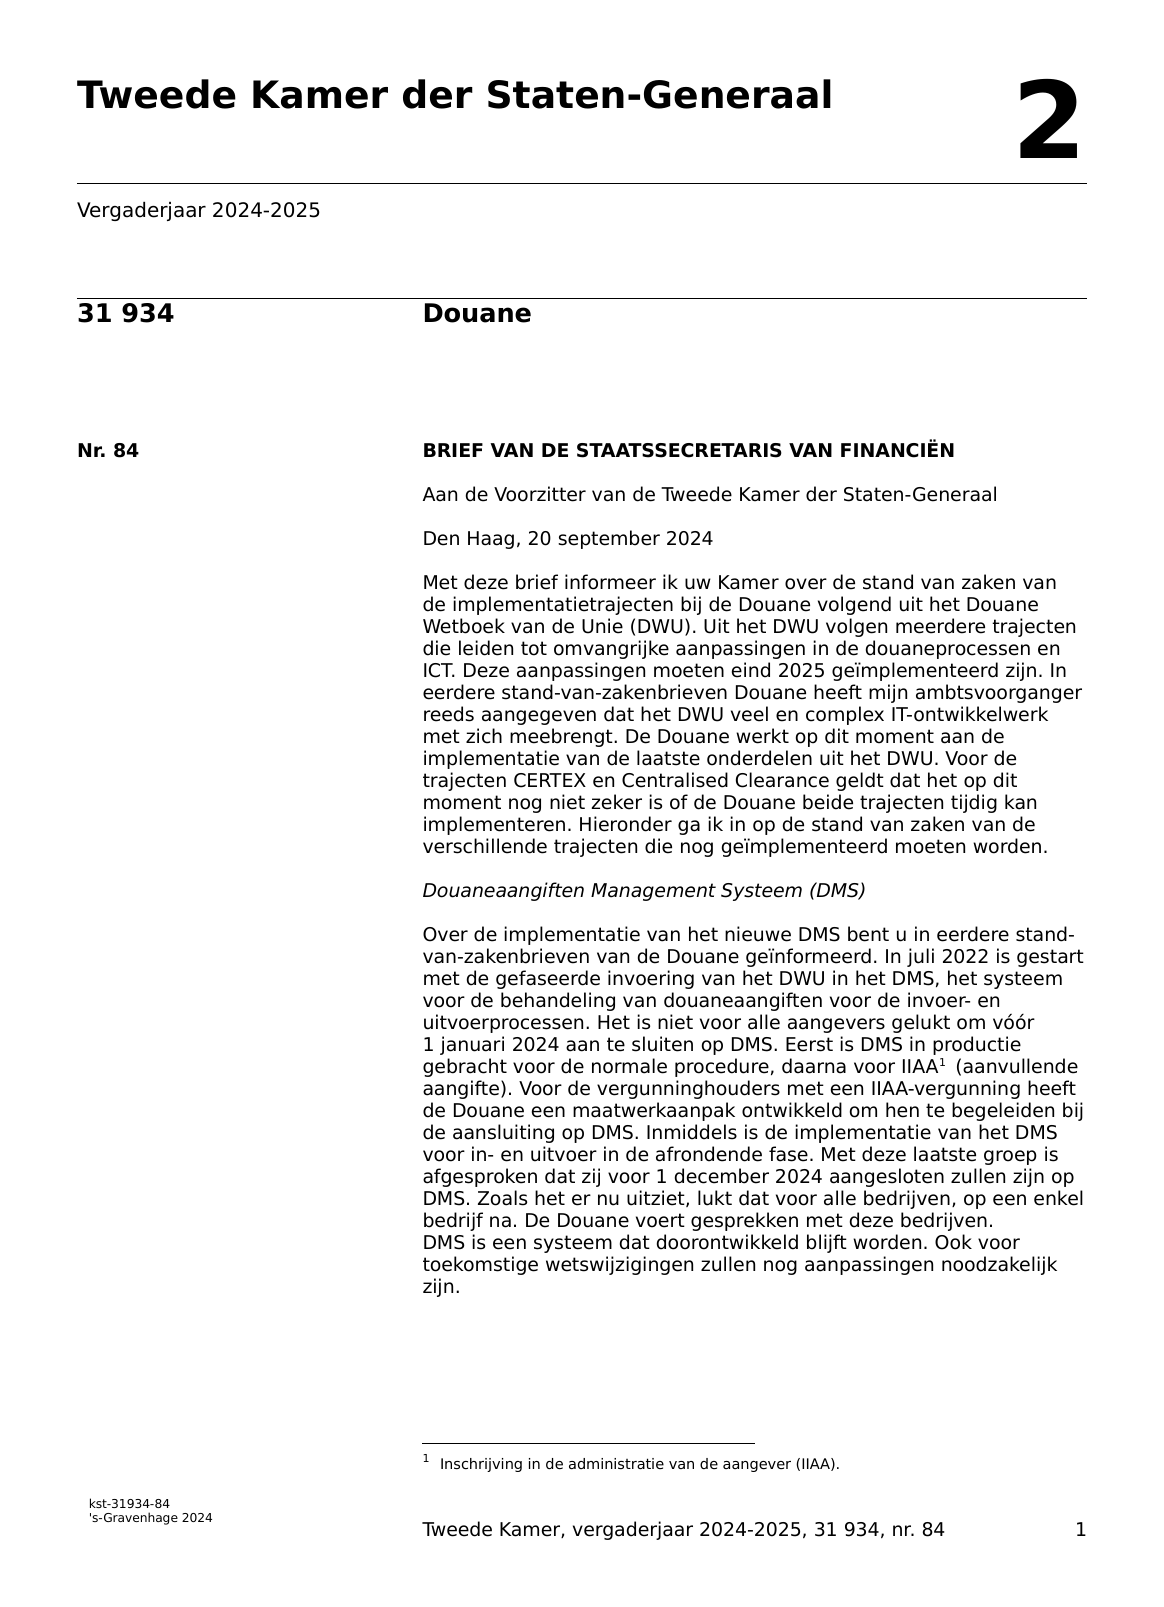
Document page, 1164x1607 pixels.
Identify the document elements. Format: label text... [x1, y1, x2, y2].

table_header Tweede Kamer der Staten-Generaal [77, 59, 886, 183]
text Den Haag, 20 september 2024 [422, 528, 1087, 550]
text DMS is een systeem dat doorontwikkeld blijft worden. Ook voor toekomstige wetswijzigingen zullen nog aanpassingen noodzakelijk zijn. [422, 1232, 1087, 1298]
text Inschrijving in de administratie van de aangever (IIAA). [422, 1452, 1087, 1474]
table_cell Vergaderjaar 2024-2025 [77, 184, 1087, 298]
subtitle 31 934 Douane [77, 299, 1087, 329]
subtitle Nr. 84 BRIEF VAN DE STAATSSECRETARIS VAN FINANCIËN [77, 440, 1087, 462]
text Met deze brief informeer ik uw Kamer over de stand van zaken van de implementatietrajecten bij de Douane volgend uit het Douane Wetboek van de Unie (DWU). Uit het DWU volgen meerdere trajecten die leiden tot omvangrijke aanpassingen in de douaneprocessen en ICT. Deze aanpassingen moeten eind 2025 geïmplementeerd zijn. In eerdere stand-van-zakenbrieven Douane heeft mijn ambtsvoorganger reeds aangegeven dat het DWU veel en complex IT-ontwikkelwerk met zich meebrengt. De Douane werkt op dit moment aan de implementatie van de laatste onderdelen uit het DWU. Voor de trajecten CERTEX en Centralised Clearance geldt dat het op dit moment nog niet zeker is of de Douane beide trajecten tijdig kan implementeren. Hieronder ga ik in op de stand van zaken van de verschillende trajecten die nog geïmplementeerd moeten worden. [422, 572, 1087, 858]
text kst-31934-84 [88, 1497, 323, 1511]
table_header 2 [886, 59, 1087, 183]
text Aan de Voorzitter van de Tweede Kamer der Staten-Generaal [422, 484, 1087, 506]
text Over de implementatie van het nieuwe DMS bent u in eerdere stand-van-zakenbrieven van de Douane geïnformeerd. In juli 2022 is gestart met de gefaseerde invoering van het DWU in het DMS, het systeem voor de behandeling van douaneaangiften voor de invoer- en uitvoerprocessen. Het is niet voor alle aangevers gelukt om vóór 1 januari 2024 aan te sluiten op DMS. Eerst is DMS in productie gebracht voor de normale procedure, daarna voor IIAA (aanvullende aangifte). Voor de vergunninghouders met een IIAA-vergunning heeft de Douane een maatwerkaanpak ontwikkeld om hen te begeleiden bij de aansluiting op DMS. Inmiddels is de implementatie van het DMS voor in- en uitvoer in de afrondende fase. Met deze laatste groep is afgesproken dat zij voor 1 december 2024 aangesloten zullen zijn op DMS. Zoals het er nu uitziet, lukt dat voor alle bedrijven, op een enkel bedrijf na. De Douane voert gesprekken met deze bedrijven. [422, 924, 1087, 1232]
subtitle Douaneaangiften Management Systeem (DMS) [422, 880, 1087, 902]
text 's-Gravenhage 2024 [88, 1511, 323, 1525]
